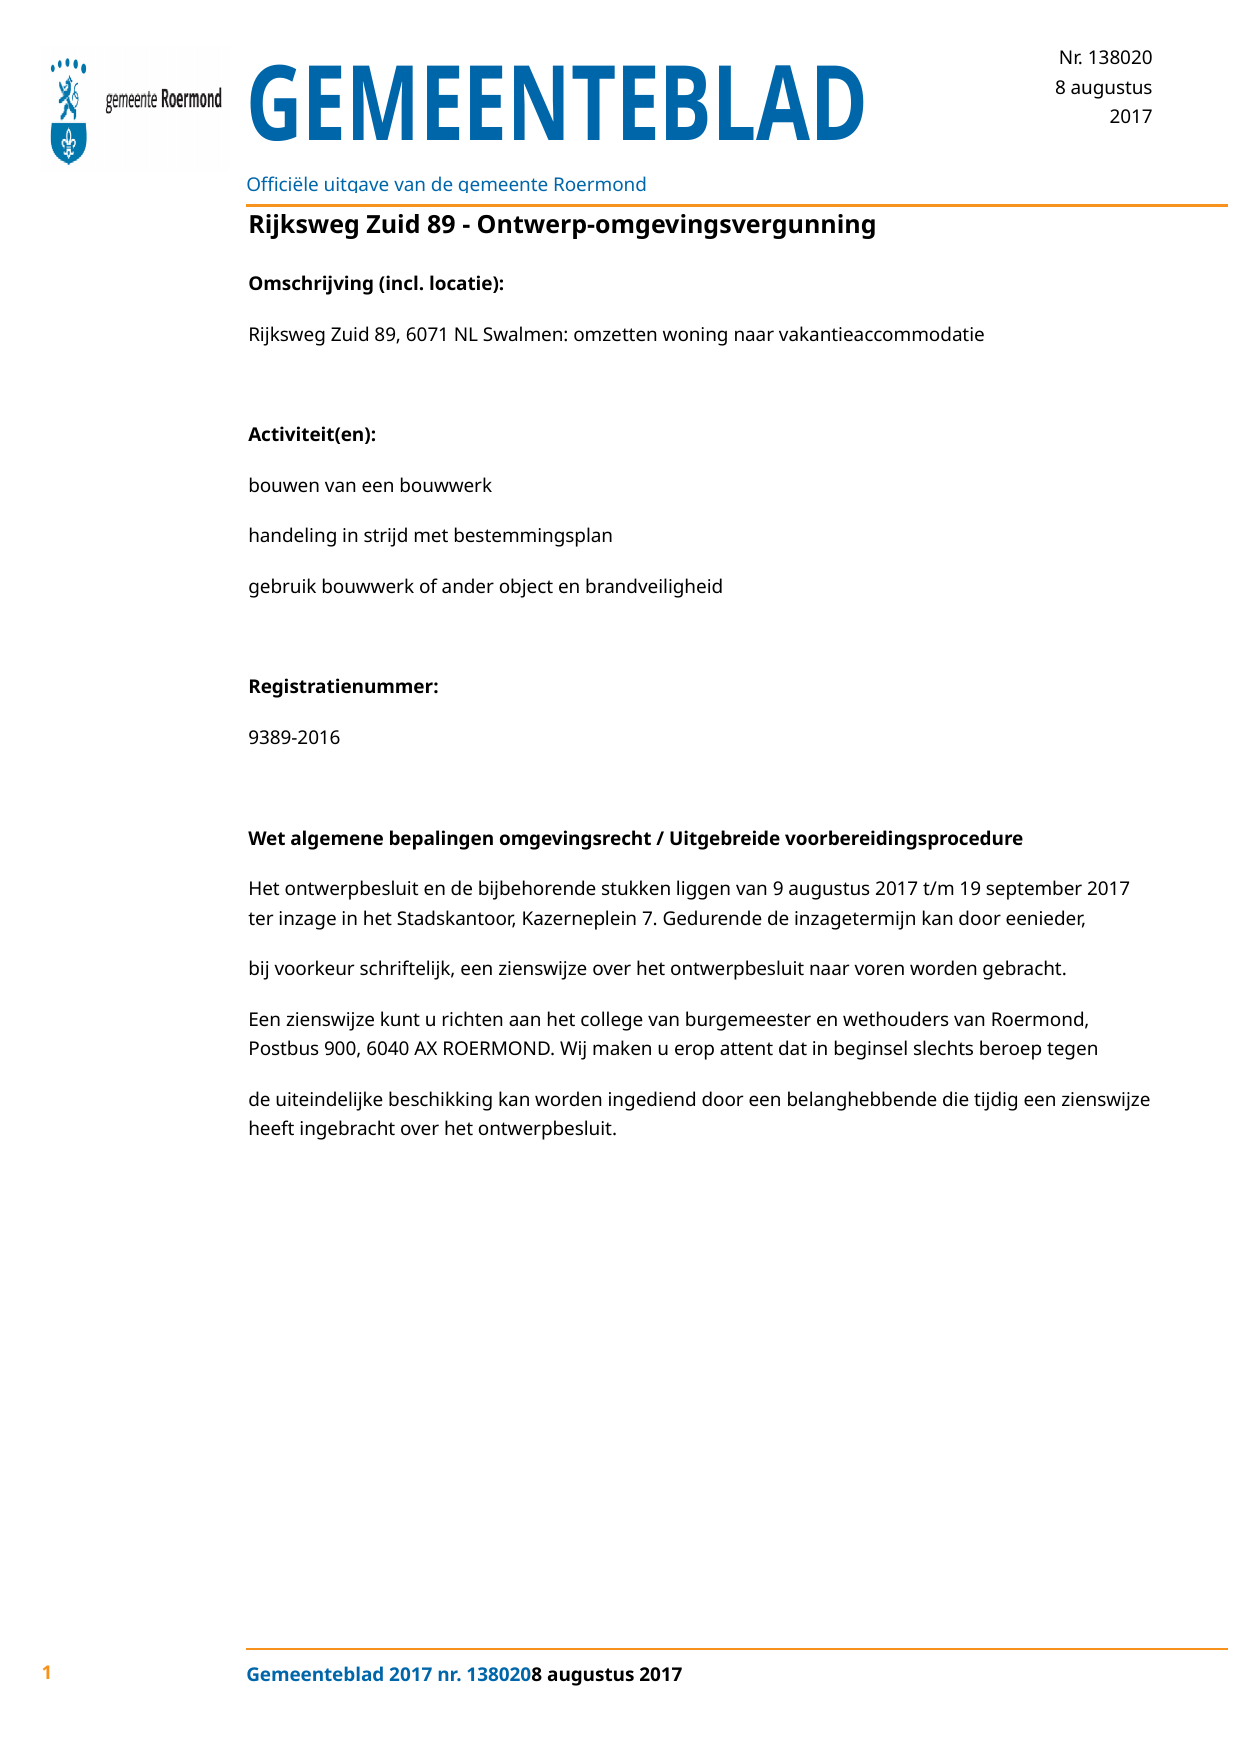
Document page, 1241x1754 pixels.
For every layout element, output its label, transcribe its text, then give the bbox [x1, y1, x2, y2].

text Omschrijving (incl. locatie): [248, 270, 1152, 296]
picture [41, 47, 231, 172]
text gebruik bouwwerk of ander object en brandveiligheid [248, 573, 1152, 598]
text Activiteit(en): [248, 422, 1152, 447]
text Wet algemene bepalingen omgevingsrecht / Uitgebreide voorbereidingsprocedure [248, 825, 1152, 851]
text bij voorkeur schriftelijk, een zienswijze over het ontwerpbesluit naar voren worden gebracht. [248, 955, 1152, 981]
text Registratienummer: [248, 674, 1152, 699]
text Rijksweg Zuid 89 - Ontwerp-omgevingsvergunning [248, 207, 1152, 241]
text Een zienswijze kunt u richten aan het college van burgemeester en wethouders van Roermond, Postbus 900, 6040 AX ROERMOND. Wij maken u erop attent dat in beginsel slechts beroep tegen [248, 1006, 1152, 1061]
text Rijksweg Zuid 89, 6071 NL Swalmen: omzetten woning naar vakantieaccommodatie [248, 321, 1152, 346]
text Het ontwerpbesluit en de bijbehorende stukken liggen van 9 augustus 2017 t/m 19 september 2017 ter inzage in het Stadskantoor, Kazerneplein 7. Gedurende de inzagetermijn kan door eenieder, [248, 875, 1152, 931]
text de uiteindelijke beschikking kan worden ingediend door een belanghebbende die tijdig een zienswijze heeft ingebracht over het ontwerpbesluit. [248, 1086, 1152, 1141]
text handeling in strijd met bestemmingsplan [248, 522, 1152, 548]
text 9389-2016 [248, 724, 1152, 750]
text bouwen van een bouwwerk [248, 472, 1152, 498]
